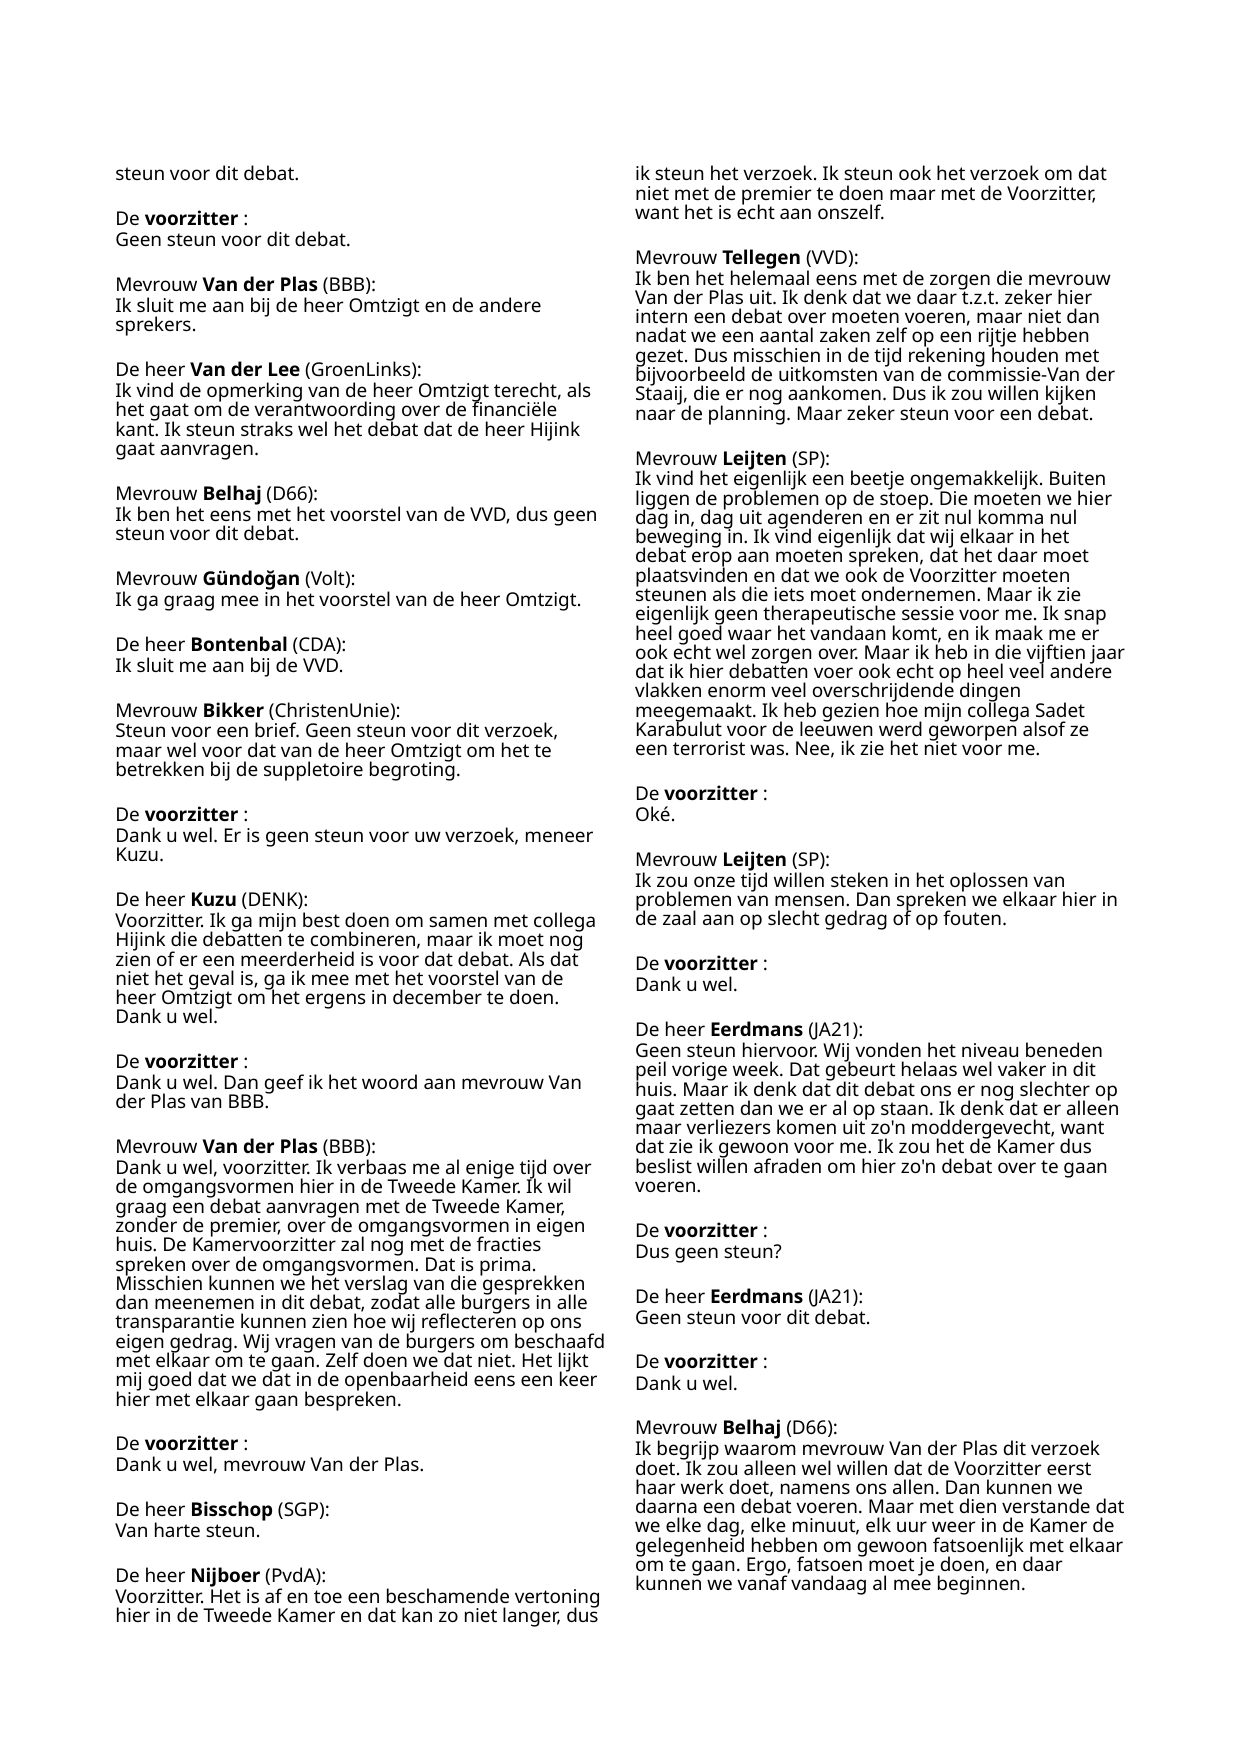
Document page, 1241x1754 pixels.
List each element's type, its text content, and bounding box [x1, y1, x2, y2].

text Mevrouw Belhaj (D66): [115, 480, 605, 506]
text De voorzitter : [115, 801, 605, 827]
text De voorzitter : [635, 951, 1125, 976]
text steun voor dit debat. [115, 165, 605, 184]
text Geen steun hiervoor. Wij vonden het niveau beneden peil vorige week. Dat gebeurt helaas wel vaker in dit huis. Maar ik denk dat dit debat ons er nog slechter op gaat zetten dan we er al op staan. Ik denk dat er alleen maar verliezers komen uit zo'n moddergevecht, want dat zie ik gewoon voor me. Ik zou het de Kamer dus beslist willen afraden om hier zo'n debat over te gaan voeren. [635, 1042, 1125, 1196]
text Ik vind de opmerking van de heer Omtzigt terecht, als het gaat om de verantwoording over de financiële kant. Ik steun straks wel het debat dat de heer Hijink gaat aanvragen. [115, 382, 605, 459]
text Ik ben het helemaal eens met de zorgen die mevrouw Van der Plas uit. Ik denk dat we daar t.z.t. zeker hier intern een debat over moeten voeren, maar niet dan nadat we een aantal zaken zelf op een rijtje hebben gezet. Dus misschien in de tijd rekening houden met bijvoorbeeld de uitkomsten van de commissie-Van der Staaij, die er nog aankomen. Dus ik zou willen kijken naar de planning. Maar zeker steun voor een debat. [635, 270, 1125, 424]
text ik steun het verzoek. Ik steun ook het verzoek om dat niet met de premier te doen maar met de Voorzitter, want het is echt aan onszelf. [635, 165, 1125, 223]
text Ik ben het eens met het voorstel van de VVD, dus geen steun voor dit debat. [115, 506, 605, 544]
text Oké. [635, 806, 1125, 825]
text De voorzitter : [635, 780, 1125, 806]
text De voorzitter : [635, 1217, 1125, 1243]
text Ik begrijp waarom mevrouw Van der Plas dit verzoek doet. Ik zou alleen wel willen dat de Voorzitter eerst haar werk doet, namens ons allen. Dan kunnen we daarna een debat voeren. Maar met dien verstande dat we elke dag, elke minuut, elk uur weer in de Kamer de gelegenheid hebben om gewoon fatsoenlijk met elkaar om te gaan. Ergo, fatsoen moet je doen, en daar kunnen we vanaf vandaag al mee beginnen. [635, 1440, 1125, 1594]
text Van harte steun. [115, 1522, 605, 1541]
text De heer Bontenbal (CDA): [115, 631, 605, 657]
text Dank u wel. Dan geef ik het woord aan mevrouw Van der Plas van BBB. [115, 1074, 605, 1113]
text De heer Nijboer (PvdA): [115, 1562, 605, 1588]
text De voorzitter : [115, 205, 605, 231]
text De heer Eerdmans (JA21): [635, 1283, 1125, 1309]
text Dus geen steun? [635, 1243, 1125, 1262]
text De heer Eerdmans (JA21): [635, 1016, 1125, 1042]
text Geen steun voor dit debat. [635, 1309, 1125, 1328]
text Ik zou onze tijd willen steken in het oplossen van problemen van mensen. Dan spreken we elkaar hier in de zaal aan op slecht gedrag of op fouten. [635, 872, 1125, 930]
text Mevrouw Leijten (SP): [635, 846, 1125, 872]
text De voorzitter : [115, 1431, 605, 1456]
text Dank u wel. Er is geen steun voor uw verzoek, meneer Kuzu. [115, 827, 605, 865]
text De heer Van der Lee (GroenLinks): [115, 356, 605, 382]
text Ik vind het eigenlijk een beetje ongemakkelijk. Buiten liggen de problemen op de stoep. Die moeten we hier dag in, dag uit agenderen en er zit nul komma nul beweging in. Ik vind eigenlijk dat wij elkaar in het debat erop aan moeten spreken, dat het daar moet plaatsvinden en dat we ook de Voorzitter moeten steunen als die iets moet ondernemen. Maar ik zie eigenlijk geen therapeutische sessie voor me. Ik snap heel goed waar het vandaan komt, en ik maak me er ook echt wel zorgen over. Maar ik heb in die vijftien jaar dat ik hier debatten voer ook echt op heel veel andere vlakken enorm veel overschrijdende dingen meegemaakt. Ik heb gezien hoe mijn collega Sadet Karabulut voor de leeuwen werd geworpen alsof ze een terrorist was. Nee, ik zie het niet voor me. [635, 470, 1125, 759]
text Mevrouw Leijten (SP): [635, 445, 1125, 470]
text Ik ga graag mee in het voorstel van de heer Omtzigt. [115, 591, 605, 610]
text Dank u wel, voorzitter. Ik verbaas me al enige tijd over de omgangsvormen hier in de Tweede Kamer. Ik wil graag een debat aanvragen met de Tweede Kamer, zonder de premier, over de omgangsvormen in eigen huis. De Kamervoorzitter zal nog met de fracties spreken over de omgangsvormen. Dat is prima. Misschien kunnen we het verslag van die gesprekken dan meenemen in dit debat, zodat alle burgers in alle transparantie kunnen zien hoe wij reflecteren op ons eigen gedrag. Wij vragen van de burgers om beschaafd met elkaar om te gaan. Zelf doen we dat niet. Het lijkt mij goed dat we dat in de openbaarheid eens een keer hier met elkaar gaan bespreken. [115, 1159, 605, 1410]
text De voorzitter : [635, 1349, 1125, 1374]
text De heer Kuzu (DENK): [115, 886, 605, 912]
text Dank u wel. [635, 976, 1125, 996]
text Dank u wel, mevrouw Van der Plas. [115, 1456, 605, 1476]
text De heer Bisschop (SGP): [115, 1496, 605, 1522]
text De voorzitter : [115, 1048, 605, 1074]
text Dank u wel. [635, 1374, 1125, 1394]
text Mevrouw Van der Plas (BBB): [115, 1133, 605, 1159]
text Mevrouw Belhaj (D66): [635, 1414, 1125, 1440]
text Mevrouw Van der Plas (BBB): [115, 271, 605, 297]
text Mevrouw Tellegen (VVD): [635, 244, 1125, 270]
text Geen steun voor dit debat. [115, 231, 605, 250]
text Voorzitter. Het is af en toe een beschamende vertoning hier in de Tweede Kamer en dat kan zo niet langer, dus [115, 1588, 605, 1627]
text Voorzitter. Ik ga mijn best doen om samen met collega Hijink die debatten te combineren, maar ik moet nog zien of er een meerderheid is voor dat debat. Als dat niet het geval is, ga ik mee met het voorstel van de heer Omtzigt om het ergens in december te doen. Dank u wel. [115, 912, 605, 1028]
text Ik sluit me aan bij de heer Omtzigt en de andere sprekers. [115, 297, 605, 336]
text Ik sluit me aan bij de VVD. [115, 657, 605, 676]
text Mevrouw Gündoğan (Volt): [115, 565, 605, 591]
text Mevrouw Bikker (ChristenUnie): [115, 697, 605, 722]
text Steun voor een brief. Geen steun voor dit verzoek, maar wel voor dat van de heer Omtzigt om het te betrekken bij de suppletoire begroting. [115, 722, 605, 780]
